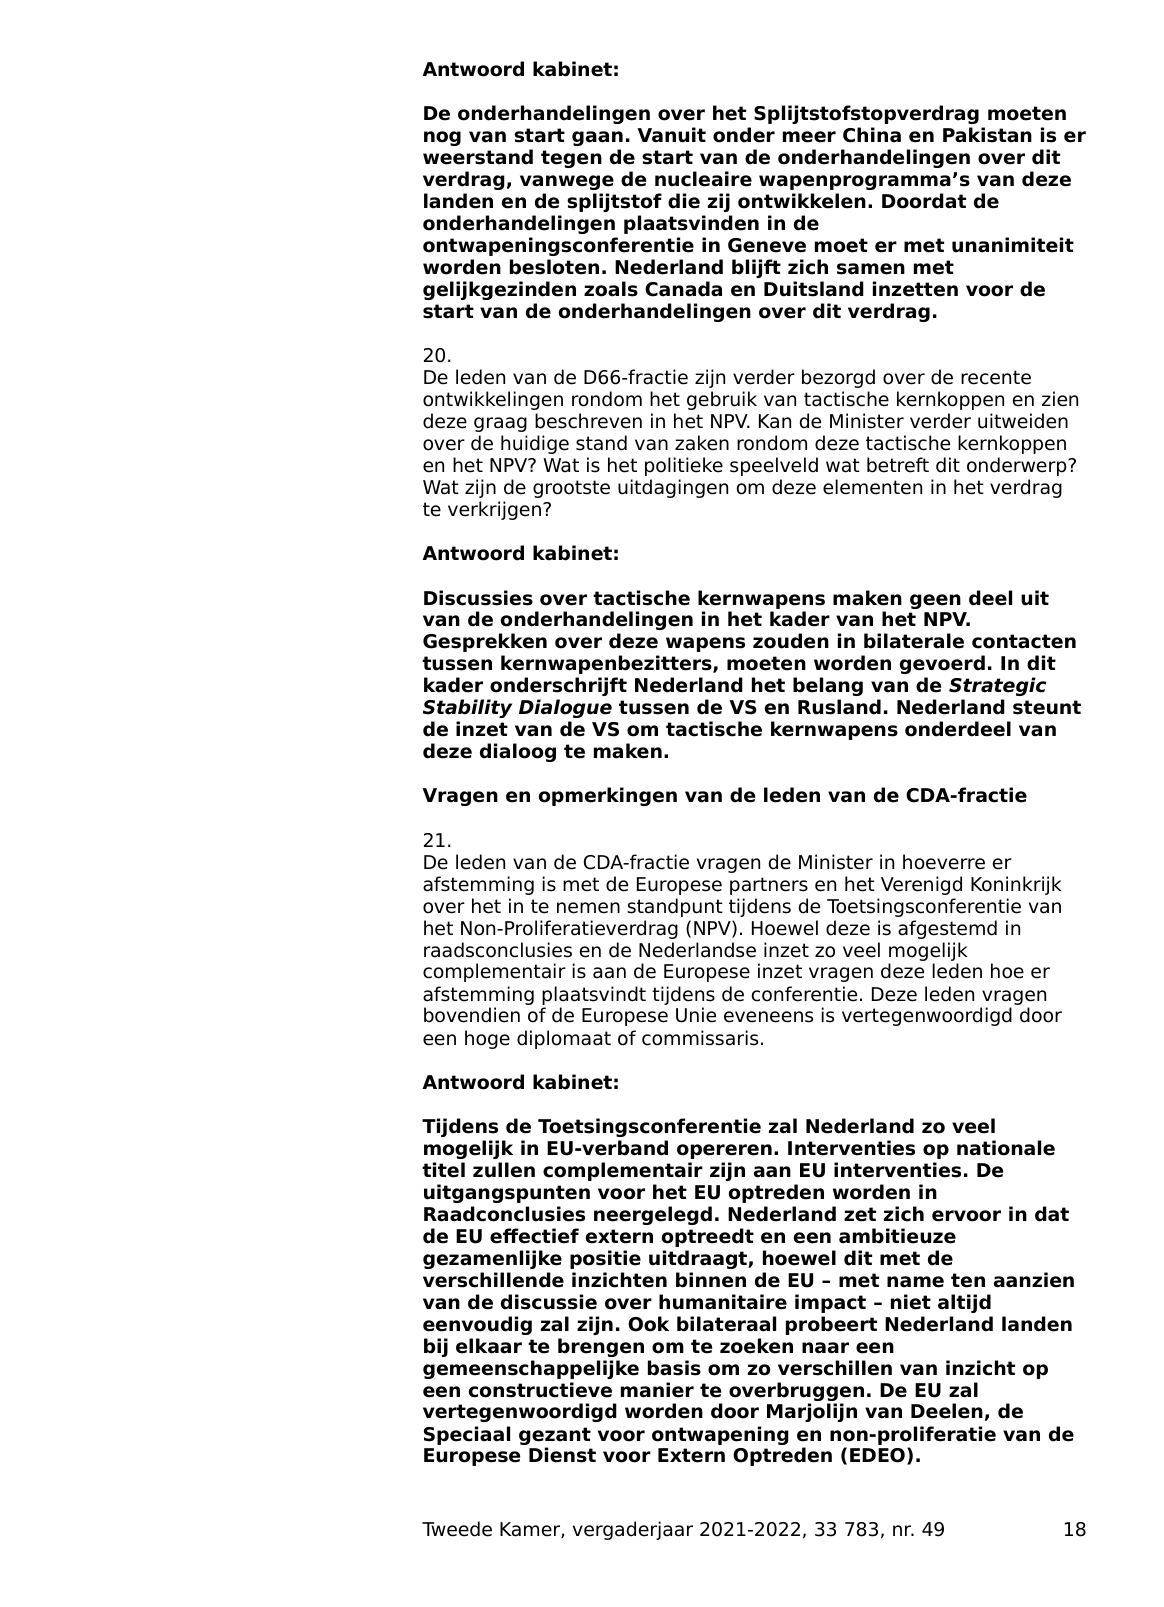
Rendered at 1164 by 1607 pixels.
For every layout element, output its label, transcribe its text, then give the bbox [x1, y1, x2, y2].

subtitle Antwoord kabinet: [422, 59, 1087, 81]
text Tijdens de Toetsingsconferentie zal Nederland zo veel mogelijk in EU-verband opereren. Interventies op nationale titel zullen complementair zijn aan EU interventies. De uitgangspunten voor het EU optreden worden in Raadconclusies neergelegd. Nederland zet zich ervoor in dat de EU effectief extern optreedt en een ambitieuze gezamenlijke positie uitdraagt, hoewel dit met de verschillende inzichten binnen de EU – met name ten aanzien van de discussie over humanitaire impact – niet altijd eenvoudig zal zijn. Ook bilateraal probeert Nederland landen bij elkaar te brengen om te zoeken naar een gemeenschappelijke basis om zo verschillen van inzicht op een constructieve manier te overbruggen. De EU zal vertegenwoordigd worden door Marjolijn van Deelen, de Speciaal gezant voor ontwapening en non-proliferatie van de Europese Dienst voor Extern Optreden (EDEO). [422, 1116, 1087, 1467]
text De onderhandelingen over het Splijtstofstopverdrag moeten nog van start gaan. Vanuit onder meer China en Pakistan is er weerstand tegen de start van de onderhandelingen over dit verdrag, vanwege de nucleaire wapenprogramma’s van deze landen en de splijtstof die zij ontwikkelen. Doordat de onderhandelingen plaatsvinden in de ontwapeningsconferentie in Geneve moet er met unanimiteit worden besloten. Nederland blijft zich samen met gelijkgezinden zoals Canada en Duitsland inzetten voor de start van de onderhandelingen over dit verdrag. [422, 103, 1087, 323]
text De leden van de D66-fractie zijn verder bezorgd over de recente ontwikkelingen rondom het gebruik van tactische kernkoppen en zien deze graag beschreven in het NPV. Kan de Minister verder uitweiden over de huidige stand van zaken rondom deze tactische kernkoppen en het NPV? Wat is het politieke speelveld wat betreft dit onderwerp? Wat zijn de grootste uitdagingen om deze elementen in het verdrag te verkrijgen? [422, 367, 1087, 521]
subtitle Antwoord kabinet: [422, 1072, 1087, 1093]
text 21. [422, 829, 1087, 852]
text Discussies over tactische kernwapens maken geen deel uit van de onderhandelingen in het kader van het NPV. Gesprekken over deze wapens zouden in bilaterale contacten tussen kernwapenbezitters, moeten worden gevoerd. In dit kader onderschrijft Nederland het belang van de Strategic Stability Dialogue tussen de VS en Rusland. Nederland steunt de inzet van de VS om tactische kernwapens onderdeel van deze dialoog te maken. [422, 587, 1087, 763]
text De leden van de CDA-fractie vragen de Minister in hoeverre er afstemming is met de Europese partners en het Verenigd Koninkrijk over het in te nemen standpunt tijdens de Toetsingsconferentie van het Non-Proliferatieverdrag (NPV). Hoewel deze is afgestemd in raadsconclusies en de Nederlandse inzet zo veel mogelijk complementair is aan de Europese inzet vragen deze leden hoe er afstemming plaatsvindt tijdens de conferentie. Deze leden vragen bovendien of de Europese Unie eveneens is vertegenwoordigd door een hoge diplomaat of commissaris. [422, 852, 1087, 1049]
subtitle Vragen en opmerkingen van de leden van de CDA-fractie [422, 785, 1087, 807]
text 20. [422, 345, 1087, 367]
subtitle Antwoord kabinet: [422, 543, 1087, 565]
